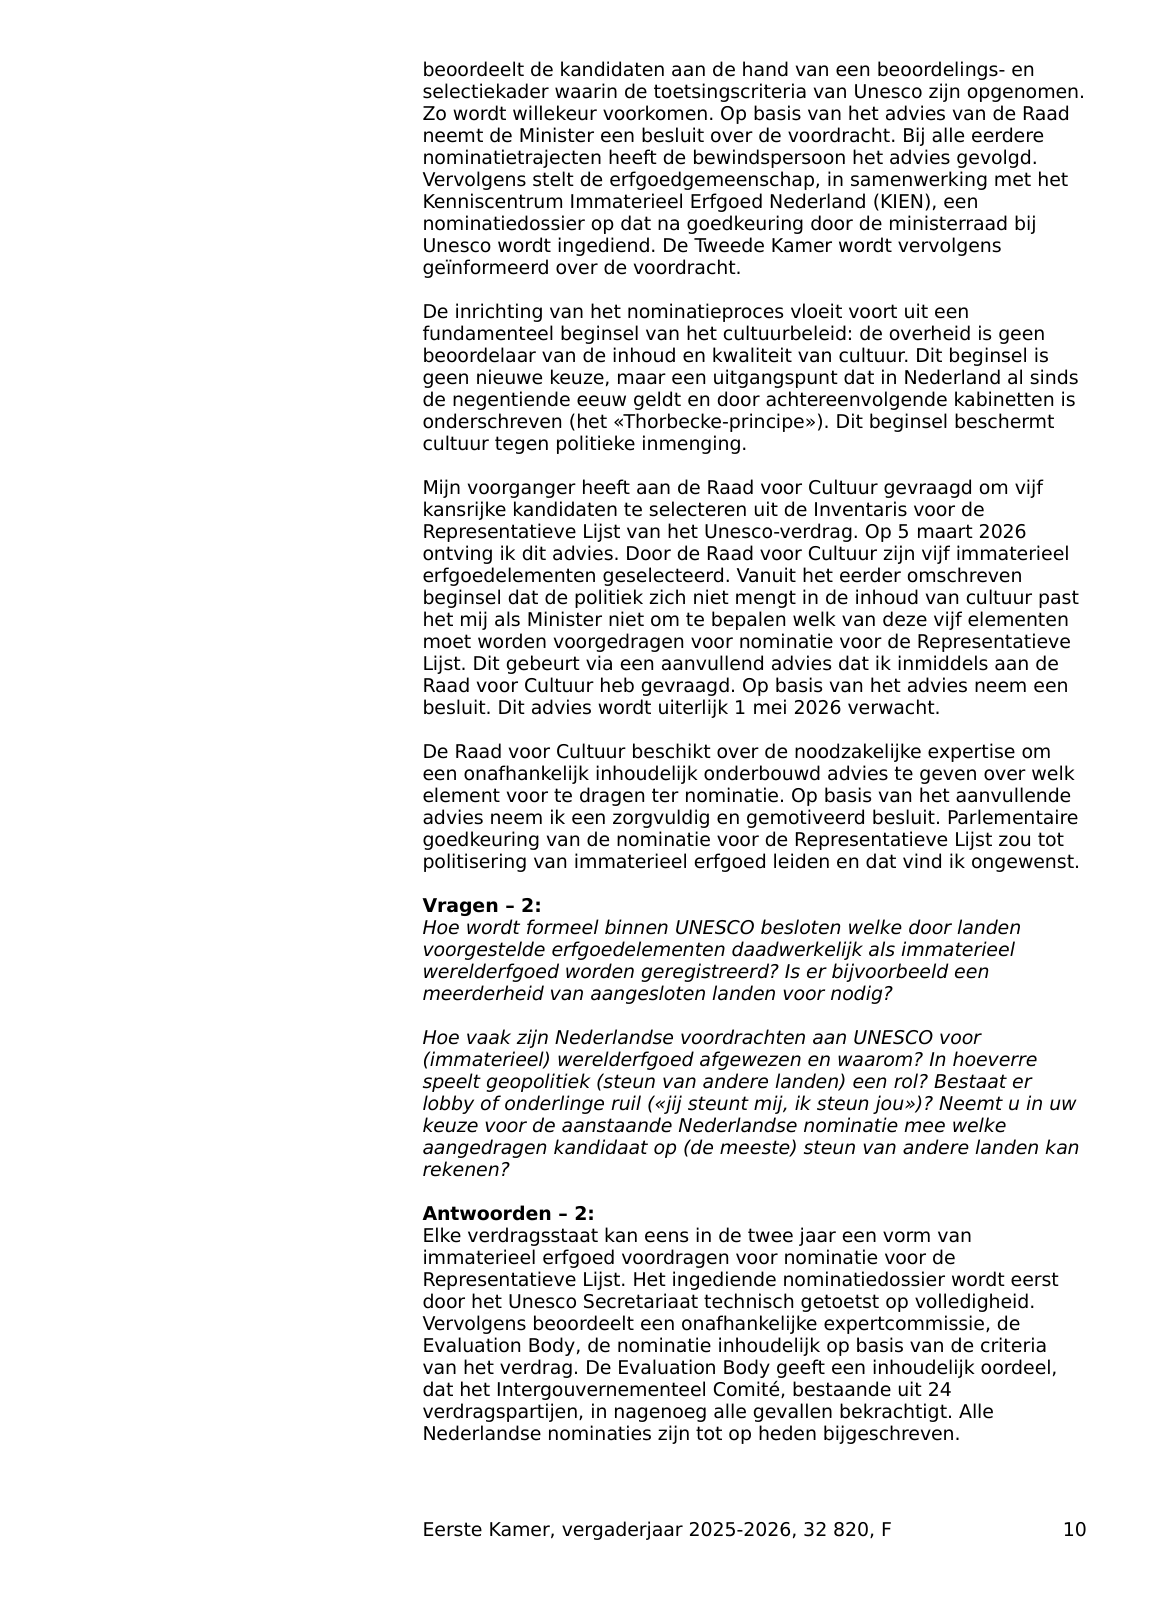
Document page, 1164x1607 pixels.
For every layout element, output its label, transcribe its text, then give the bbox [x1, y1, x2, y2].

text Elke verdragsstaat kan eens in de twee jaar een vorm van immaterieel erfgoed voordragen voor nominatie voor de Representatieve Lijst. Het ingediende nominatiedossier wordt eerst door het Unesco Secretariaat technisch getoetst op volledigheid. Vervolgens beoordeelt een onafhankelijke expertcommissie, de Evaluation Body, de nominatie inhoudelijk op basis van de criteria van het verdrag. De Evaluation Body geeft een inhoudelijk oordeel, dat het Intergouvernementeel Comité, bestaande uit 24 verdragspartijen, in nagenoeg alle gevallen bekrachtigt. Alle Nederlandse nominaties zijn tot op heden bijgeschreven. [422, 1225, 1087, 1445]
text Mijn voorganger heeft aan de Raad voor Cultuur gevraagd om vijf kansrijke kandidaten te selecteren uit de Inventaris voor de Representatieve Lijst van het Unesco-verdrag. Op 5 maart 2026 ontving ik dit advies. Door de Raad voor Cultuur zijn vijf immaterieel erfgoedelementen geselecteerd. Vanuit het eerder omschreven beginsel dat de politiek zich niet mengt in de inhoud van cultuur past het mij als Minister niet om te bepalen welk van deze vijf elementen moet worden voorgedragen voor nominatie voor de Representatieve Lijst. Dit gebeurt via een aanvullend advies dat ik inmiddels aan de Raad voor Cultuur heb gevraagd. Op basis van het advies neem een besluit. Dit advies wordt uiterlijk 1 mei 2026 verwacht. [422, 477, 1087, 719]
text beoordeelt de kandidaten aan de hand van een beoordelings- en selectiekader waarin de toetsingscriteria van Unesco zijn opgenomen. Zo wordt willekeur voorkomen. Op basis van het advies van de Raad neemt de Minister een besluit over de voordracht. Bij alle eerdere nominatietrajecten heeft de bewindspersoon het advies gevolgd. Vervolgens stelt de erfgoedgemeenschap, in samenwerking met het Kenniscentrum Immaterieel Erfgoed Nederland (KIEN), een nominatiedossier op dat na goedkeuring door de ministerraad bij Unesco wordt ingediend. De Tweede Kamer wordt vervolgens geïnformeerd over de voordracht. [422, 59, 1087, 279]
text De Raad voor Cultuur beschikt over de noodzakelijke expertise om een onafhankelijk inhoudelijk onderbouwd advies te geven over welk element voor te dragen ter nominatie. Op basis van het aanvullende advies neem ik een zorgvuldig en gemotiveerd besluit. Parlementaire goedkeuring van de nominatie voor de Representatieve Lijst zou tot politisering van immaterieel erfgoed leiden en dat vind ik ongewenst. [422, 741, 1087, 873]
text Hoe wordt formeel binnen UNESCO besloten welke door landen voorgestelde erfgoedelementen daadwerkelijk als immaterieel werelderfgoed worden geregistreerd? Is er bijvoorbeeld een meerderheid van aangesloten landen voor nodig? [422, 917, 1087, 1005]
text Vragen – 2: [422, 895, 1087, 917]
text Hoe vaak zijn Nederlandse voordrachten aan UNESCO voor (immaterieel) werelderfgoed afgewezen en waarom? In hoeverre speelt geopolitiek (steun van andere landen) een rol? Bestaat er lobby of onderlinge ruil («jij steunt mij, ik steun jou»)? Neemt u in uw keuze voor de aanstaande Nederlandse nominatie mee welke aangedragen kandidaat op (de meeste) steun van andere landen kan rekenen? [422, 1027, 1087, 1181]
text Antwoorden – 2: [422, 1203, 1087, 1225]
text De inrichting van het nominatieproces vloeit voort uit een fundamenteel beginsel van het cultuurbeleid: de overheid is geen beoordelaar van de inhoud en kwaliteit van cultuur. Dit beginsel is geen nieuwe keuze, maar een uitgangspunt dat in Nederland al sinds de negentiende eeuw geldt en door achtereenvolgende kabinetten is onderschreven (het «Thorbecke-principe»). Dit beginsel beschermt cultuur tegen politieke inmenging. [422, 301, 1087, 455]
